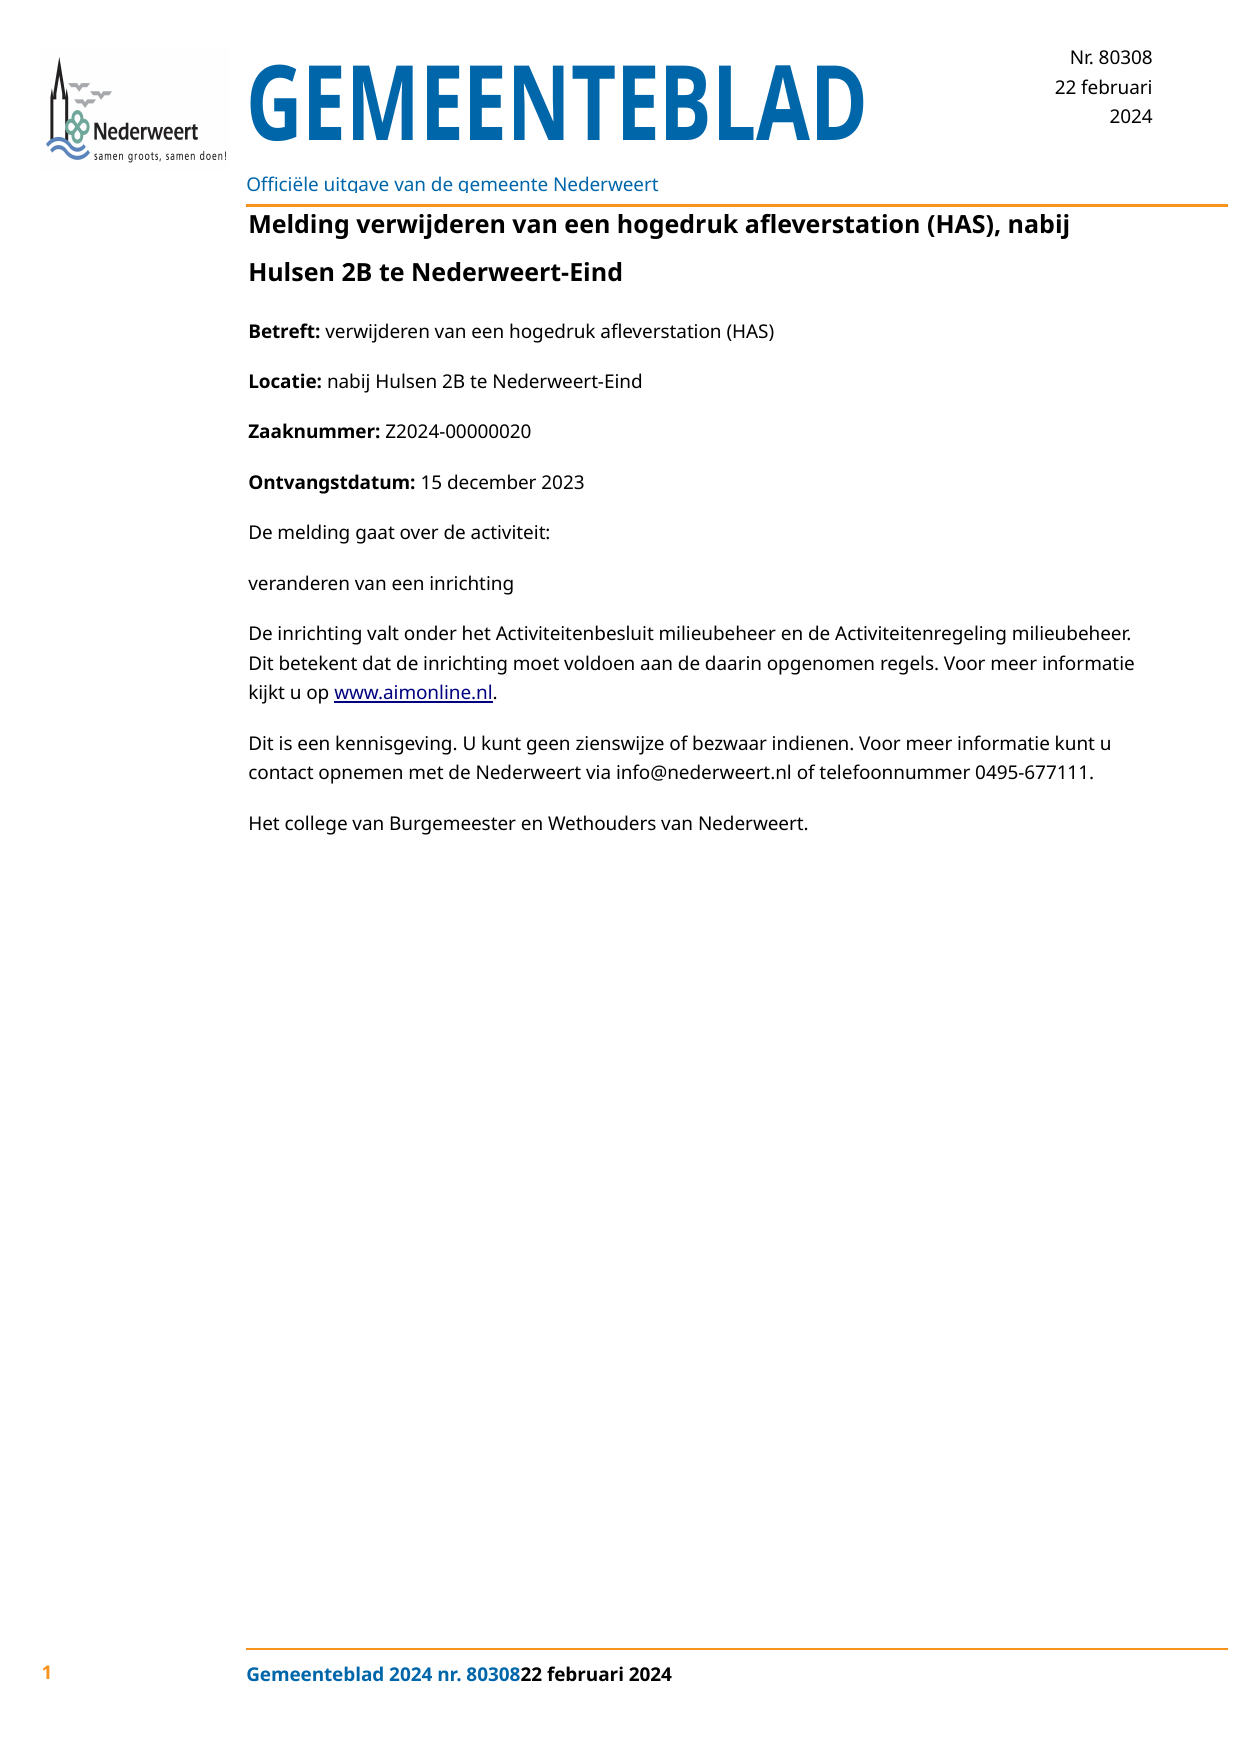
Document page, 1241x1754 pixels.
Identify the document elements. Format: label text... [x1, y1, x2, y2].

text Ontvangstdatum: 15 december 2023 [248, 469, 1152, 495]
text Dit is een kennisgeving. U kunt geen zienswijze of bezwaar indienen. Voor meer informatie kunt u contact opnemen met de Nederweert via info@nederweert.nl of telefoonnummer 0495-677111. [248, 730, 1152, 785]
text De inrichting valt onder het Activiteitenbesluit milieubeheer en de Activiteitenregeling milieubeheer. Dit betekent dat de inrichting moet voldoen aan de daarin opgenomen regels. Voor meer informatie kijkt u op www.aimonline.nl. [248, 620, 1152, 705]
text Het college van Burgemeester en Wethouders van Nederweert. [248, 810, 1152, 836]
picture [41, 47, 231, 172]
text veranderen van een inrichting [248, 570, 1152, 596]
text Locatie: nabij Hulsen 2B te Nederweert-Eind [248, 368, 1152, 394]
text De melding gaat over de activiteit: [248, 519, 1152, 545]
text Zaaknummer: Z2024-00000020 [248, 419, 1152, 444]
text Betreft: verwijderen van een hogedruk afleverstation (HAS) [248, 318, 1152, 344]
text Melding verwijderen van een hogedruk afleverstation (HAS), nabij Hulsen 2B te Nederweert-Eind [248, 207, 1152, 288]
